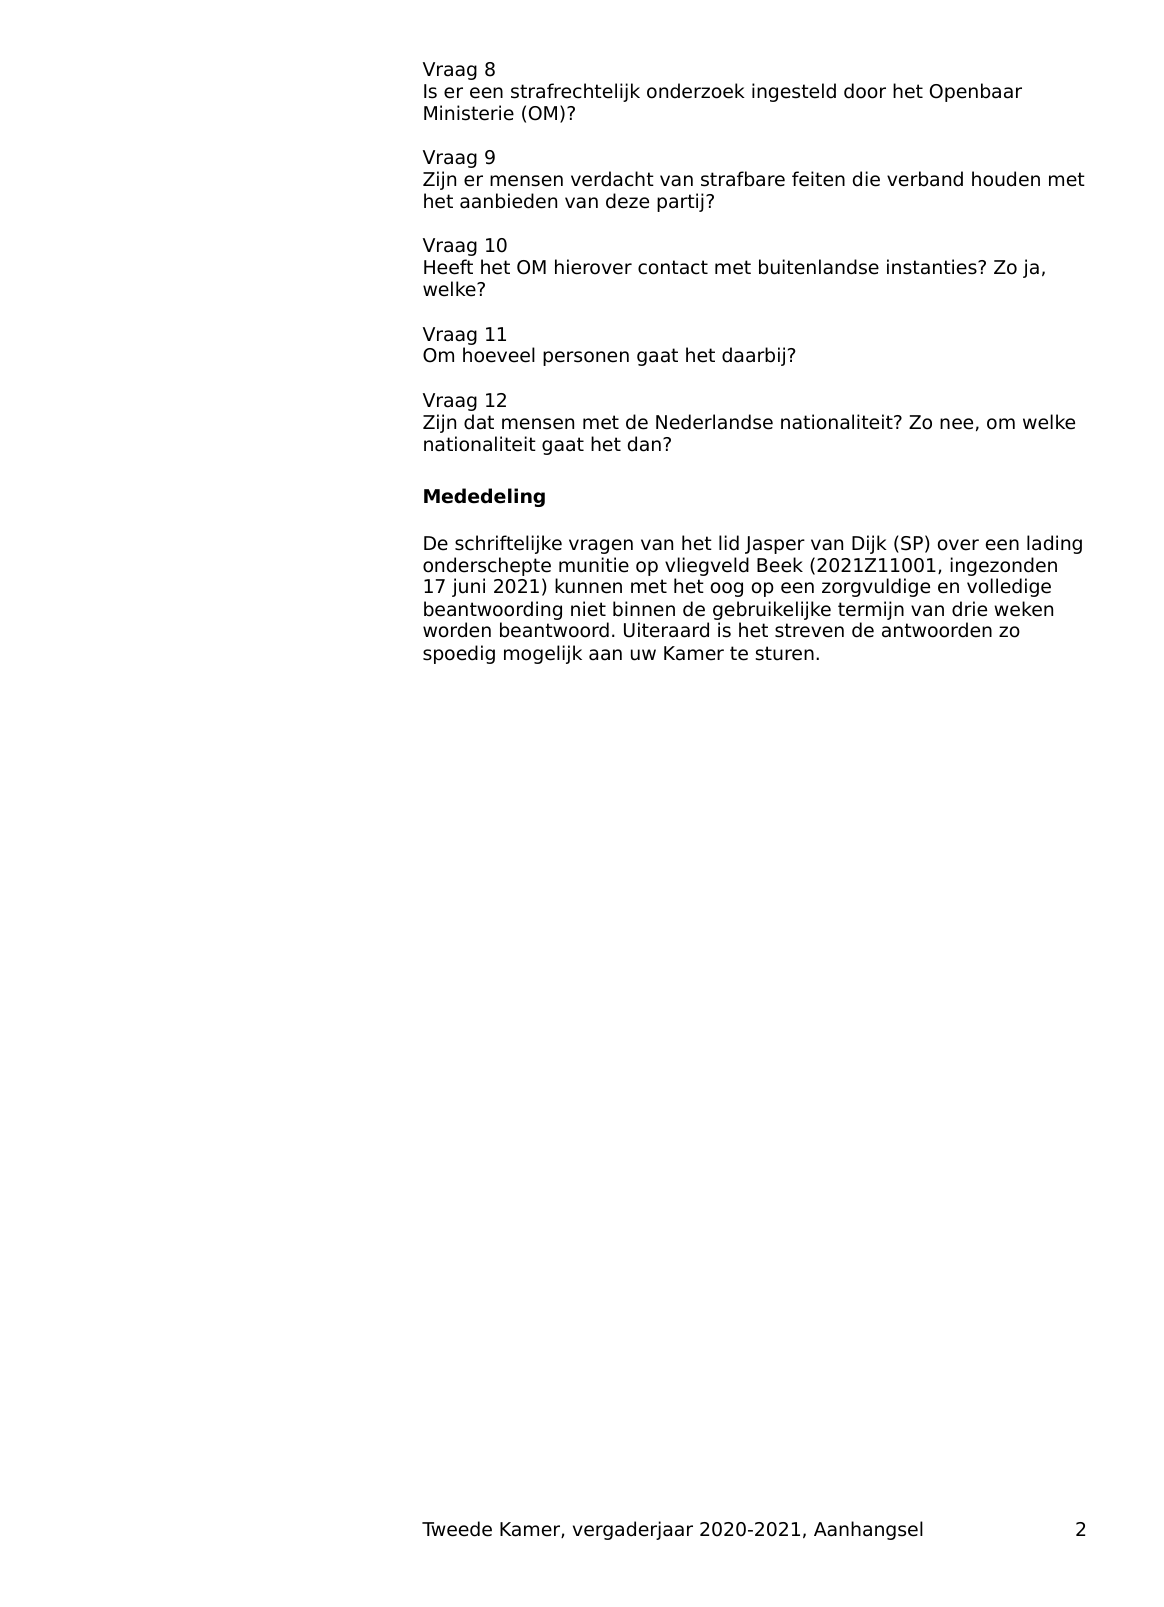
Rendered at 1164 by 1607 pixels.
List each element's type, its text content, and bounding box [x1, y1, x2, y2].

text Vraag 8 [422, 59, 1087, 81]
text Zijn er mensen verdacht van strafbare feiten die verband houden met het aanbieden van deze partij? [422, 169, 1087, 213]
subtitle Mededeling [422, 486, 1087, 507]
text De schriftelijke vragen van het lid Jasper van Dijk (SP) over een lading onderschepte munitie op vliegveld Beek (2021Z11001, ingezonden 17 juni 2021) kunnen met het oog op een zorgvuldige en volledige beantwoording niet binnen de gebruikelijke termijn van drie weken worden beantwoord. Uiteraard is het streven de antwoorden zo spoedig mogelijk aan uw Kamer te sturen. [422, 532, 1087, 664]
text Om hoeveel personen gaat het daarbij? [422, 345, 1087, 367]
text Vraag 11 [422, 323, 1087, 345]
text Vraag 12 [422, 389, 1087, 412]
text Zijn dat mensen met de Nederlandse nationaliteit? Zo nee, om welke nationaliteit gaat het dan? [422, 412, 1087, 456]
text Heeft het OM hierover contact met buitenlandse instanties? Zo ja, welke? [422, 257, 1087, 301]
text Vraag 10 [422, 235, 1087, 257]
text Is er een strafrechtelijk onderzoek ingesteld door het Openbaar Ministerie (OM)? [422, 81, 1087, 125]
text Vraag 9 [422, 147, 1087, 169]
